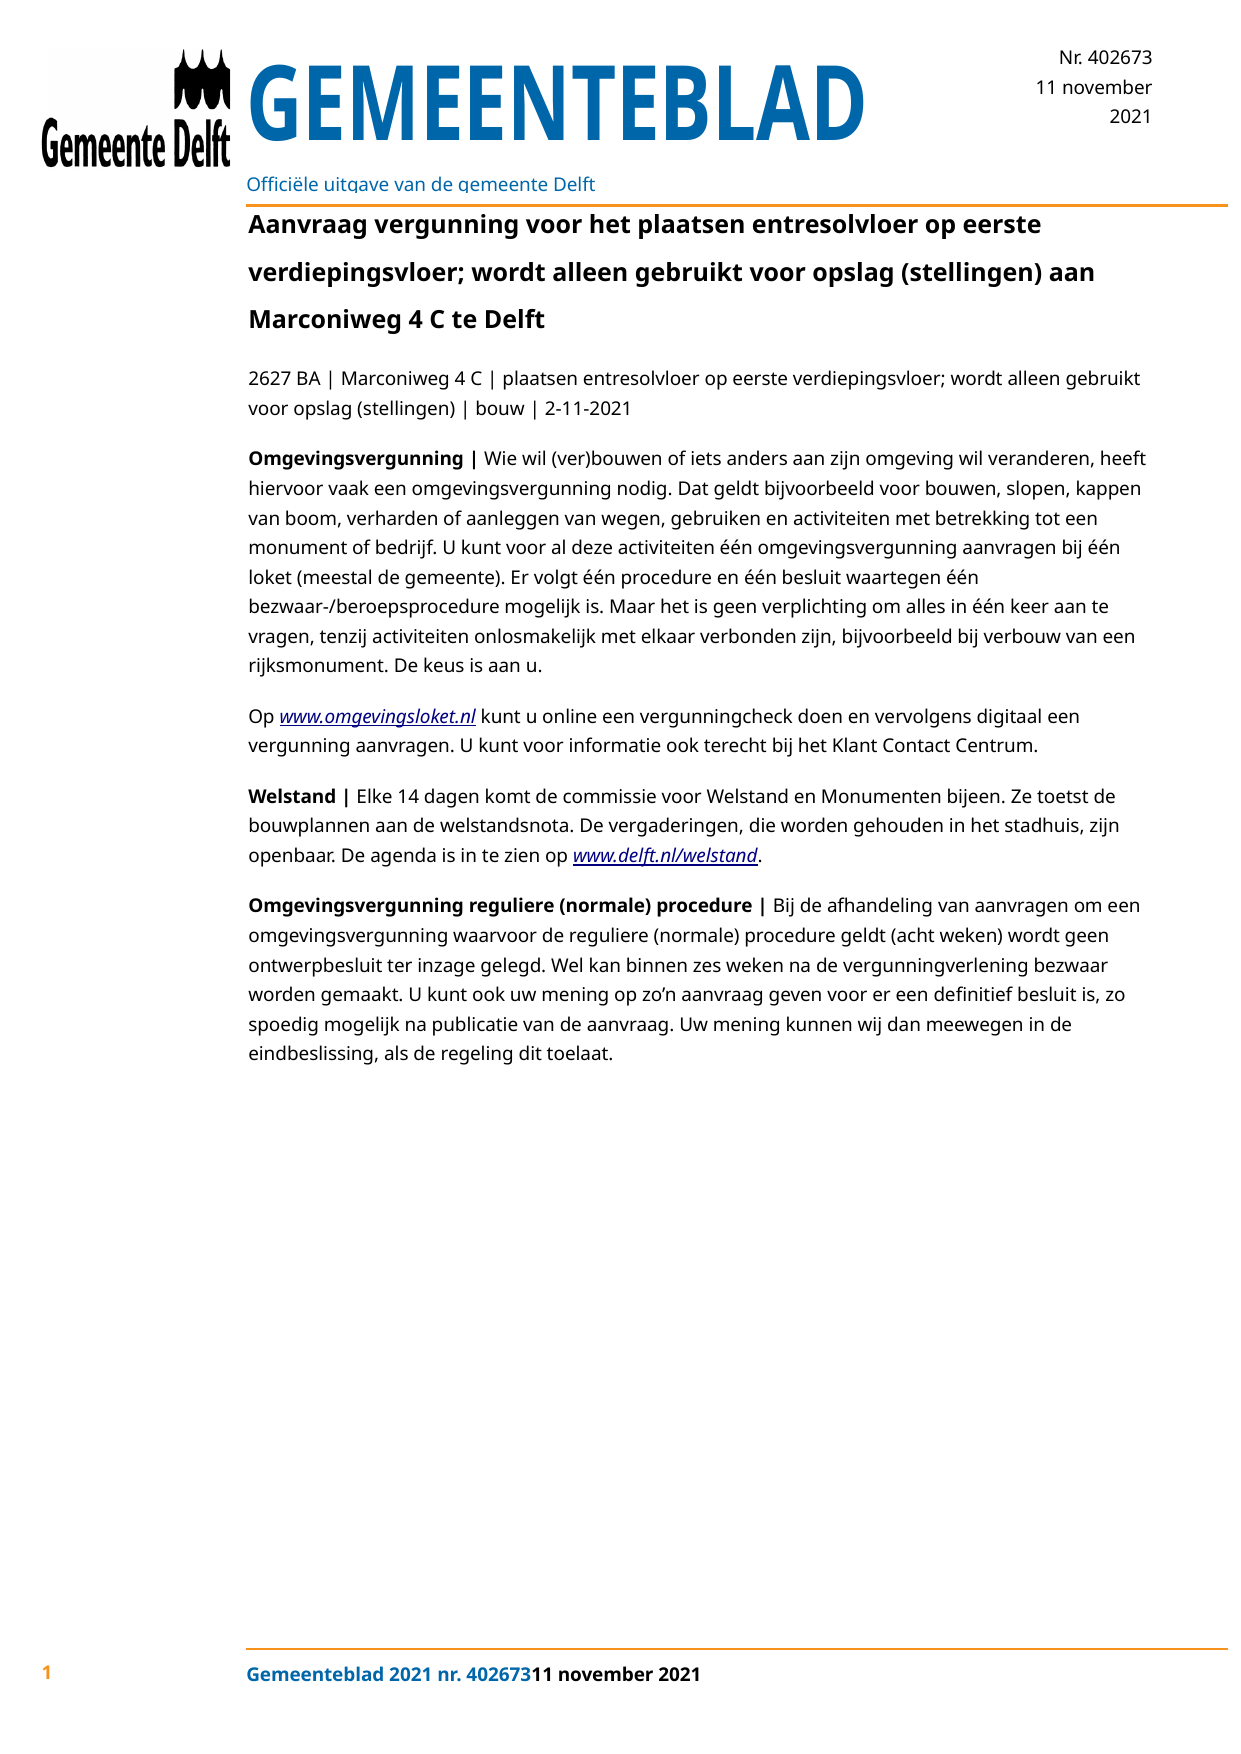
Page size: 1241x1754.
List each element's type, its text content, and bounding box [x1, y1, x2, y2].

text Omgevingsvergunning | Wie wil (ver)bouwen of iets anders aan zijn omgeving wil veranderen, heeft hiervoor vaak een omgevingsvergunning nodig. Dat geldt bijvoorbeeld voor bouwen, slopen, kappen van boom, verharden of aanleggen van wegen, gebruiken en activiteiten met betrekking tot een monument of bedrijf. U kunt voor al deze activiteiten één omgevingsvergunning aanvragen bij één loket (meestal de gemeente). Er volgt één procedure en één besluit waartegen één bezwaar-/beroepsprocedure mogelijk is. Maar het is geen verplichting om alles in één keer aan te vragen, tenzij activiteiten onlosmakelijk met elkaar verbonden zijn, bijvoorbeeld bij verbouw van een rijksmonument. De keus is aan u. [248, 446, 1152, 678]
text 2627 BA | Marconiweg 4 C | plaatsen entresolvloer op eerste verdiepingsvloer; wordt alleen gebruikt voor opslag (stellingen) | bouw | 2-11-2021 [248, 366, 1152, 421]
text Aanvraag vergunning voor het plaatsen entresolvloer op eerste verdiepingsvloer; wordt alleen gebruikt voor opslag (stellingen) aan Marconiweg 4 C te Delft [248, 207, 1152, 336]
text Op www.omgevingsloket.nl kunt u online een vergunningcheck doen en vervolgens digitaal een vergunning aanvragen. U kunt voor informatie ook terecht bij het Klant Contact Centrum. [248, 703, 1152, 758]
text Welstand | Elke 14 dagen komt de commissie voor Welstand en Monumenten bijeen. Ze toetst de bouwplannen aan de welstandsnota. De vergaderingen, die worden gehouden in het stadhuis, zijn openbaar. De agenda is in te zien op www.delft.nl/welstand. [248, 783, 1152, 868]
text Omgevingsvergunning reguliere (normale) procedure | Bij de afhandeling van aanvragen om een omgevingsvergunning waarvoor de reguliere (normale) procedure geldt (acht weken) wordt geen ontwerpbesluit ter inzage gelegd. Wel kan binnen zes weken na de vergunningverlening bezwaar worden gemaakt. U kunt ook uw mening op zo’n aanvraag geven voor er een definitief besluit is, zo spoedig mogelijk na publicatie van de aanvraag. Uw mening kunnen wij dan meewegen in de eindbeslissing, als de regeling dit toelaat. [248, 893, 1152, 1066]
picture [41, 47, 231, 172]
